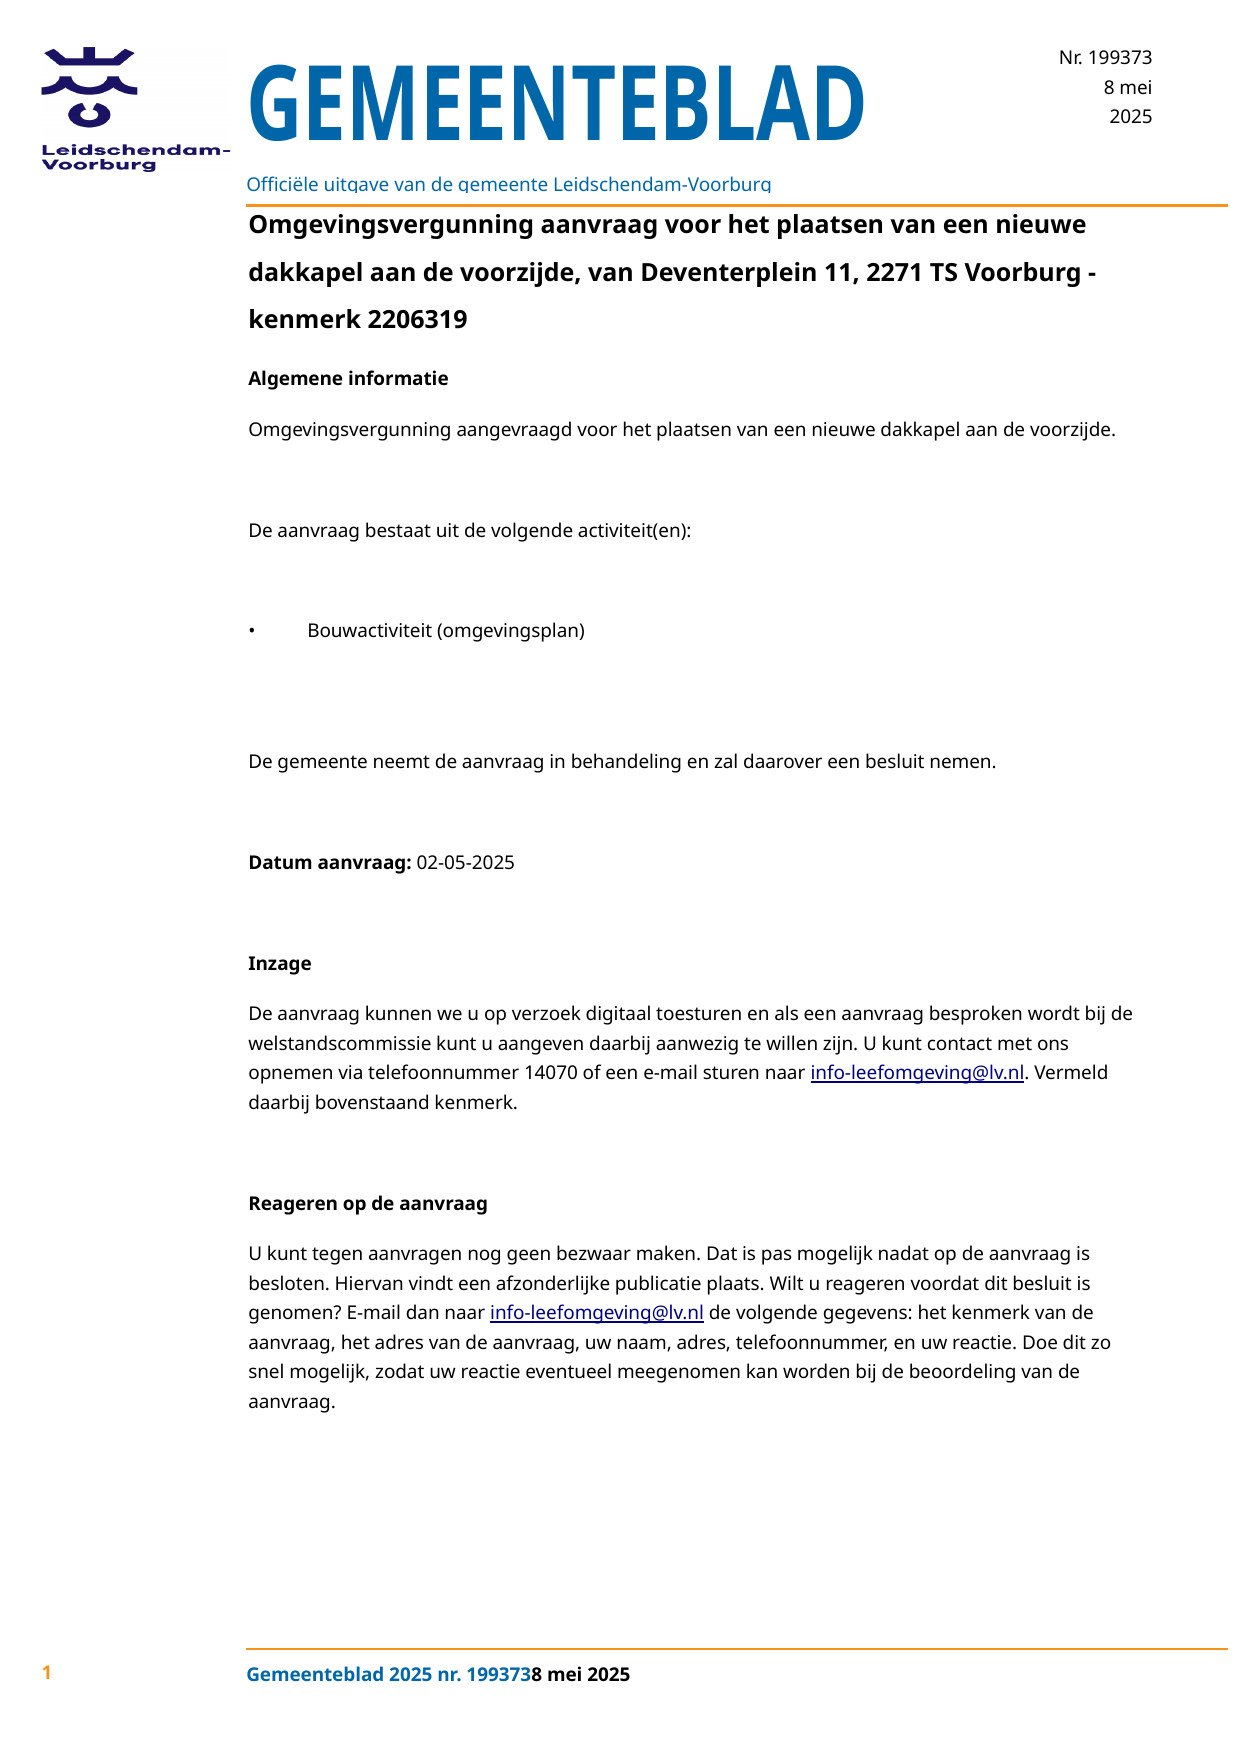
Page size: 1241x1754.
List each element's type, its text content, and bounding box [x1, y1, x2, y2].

picture [41, 47, 231, 172]
text De gemeente neemt de aanvraag in behandeling en zal daarover een besluit nemen. [248, 748, 1152, 774]
text Reageren op de aanvraag [248, 1190, 1152, 1215]
text Datum aanvraag: 02-05-2025 [248, 849, 1152, 874]
list Bouwactiviteit (omgevingsplan) [248, 618, 1152, 643]
text U kunt tegen aanvragen nog geen bezwaar maken. Dat is pas mogelijk nadat op de aanvraag is besloten. Hiervan vindt een afzonderlijke publicatie plaats. Wilt u reageren voordat dit besluit is genomen? E-mail dan naar info-leefomgeving@lv.nl de volgende gegevens: het kenmerk van de aanvraag, het adres van de aanvraag, uw naam, adres, telefoonnummer, en uw reactie. Doe dit zo snel mogelijk, zodat uw reactie eventueel meegenomen kan worden bij de beoordeling van de aanvraag. [248, 1240, 1152, 1414]
text Omgevingsvergunning aangevraagd voor het plaatsen van een nieuwe dakkapel aan de voorzijde. [248, 416, 1152, 442]
text Algemene informatie [248, 366, 1152, 391]
text Omgevingsvergunning aanvraag voor het plaatsen van een nieuwe dakkapel aan de voorzijde, van Deventerplein 11, 2271 TS Voorburg - kenmerk 2206319 [248, 207, 1152, 336]
text De aanvraag bestaat uit de volgende activiteit(en): [248, 517, 1152, 542]
text De aanvraag kunnen we u op verzoek digitaal toesturen en als een aanvraag besproken wordt bij de welstandscommissie kunt u aangeven daarbij aanwezig te willen zijn. U kunt contact met ons opnemen via telefoonnummer 14070 of een e-mail sturen naar info-leefomgeving@lv.nl. Vermeld daarbij bovenstaand kenmerk. [248, 1000, 1152, 1114]
text Inzage [248, 950, 1152, 975]
